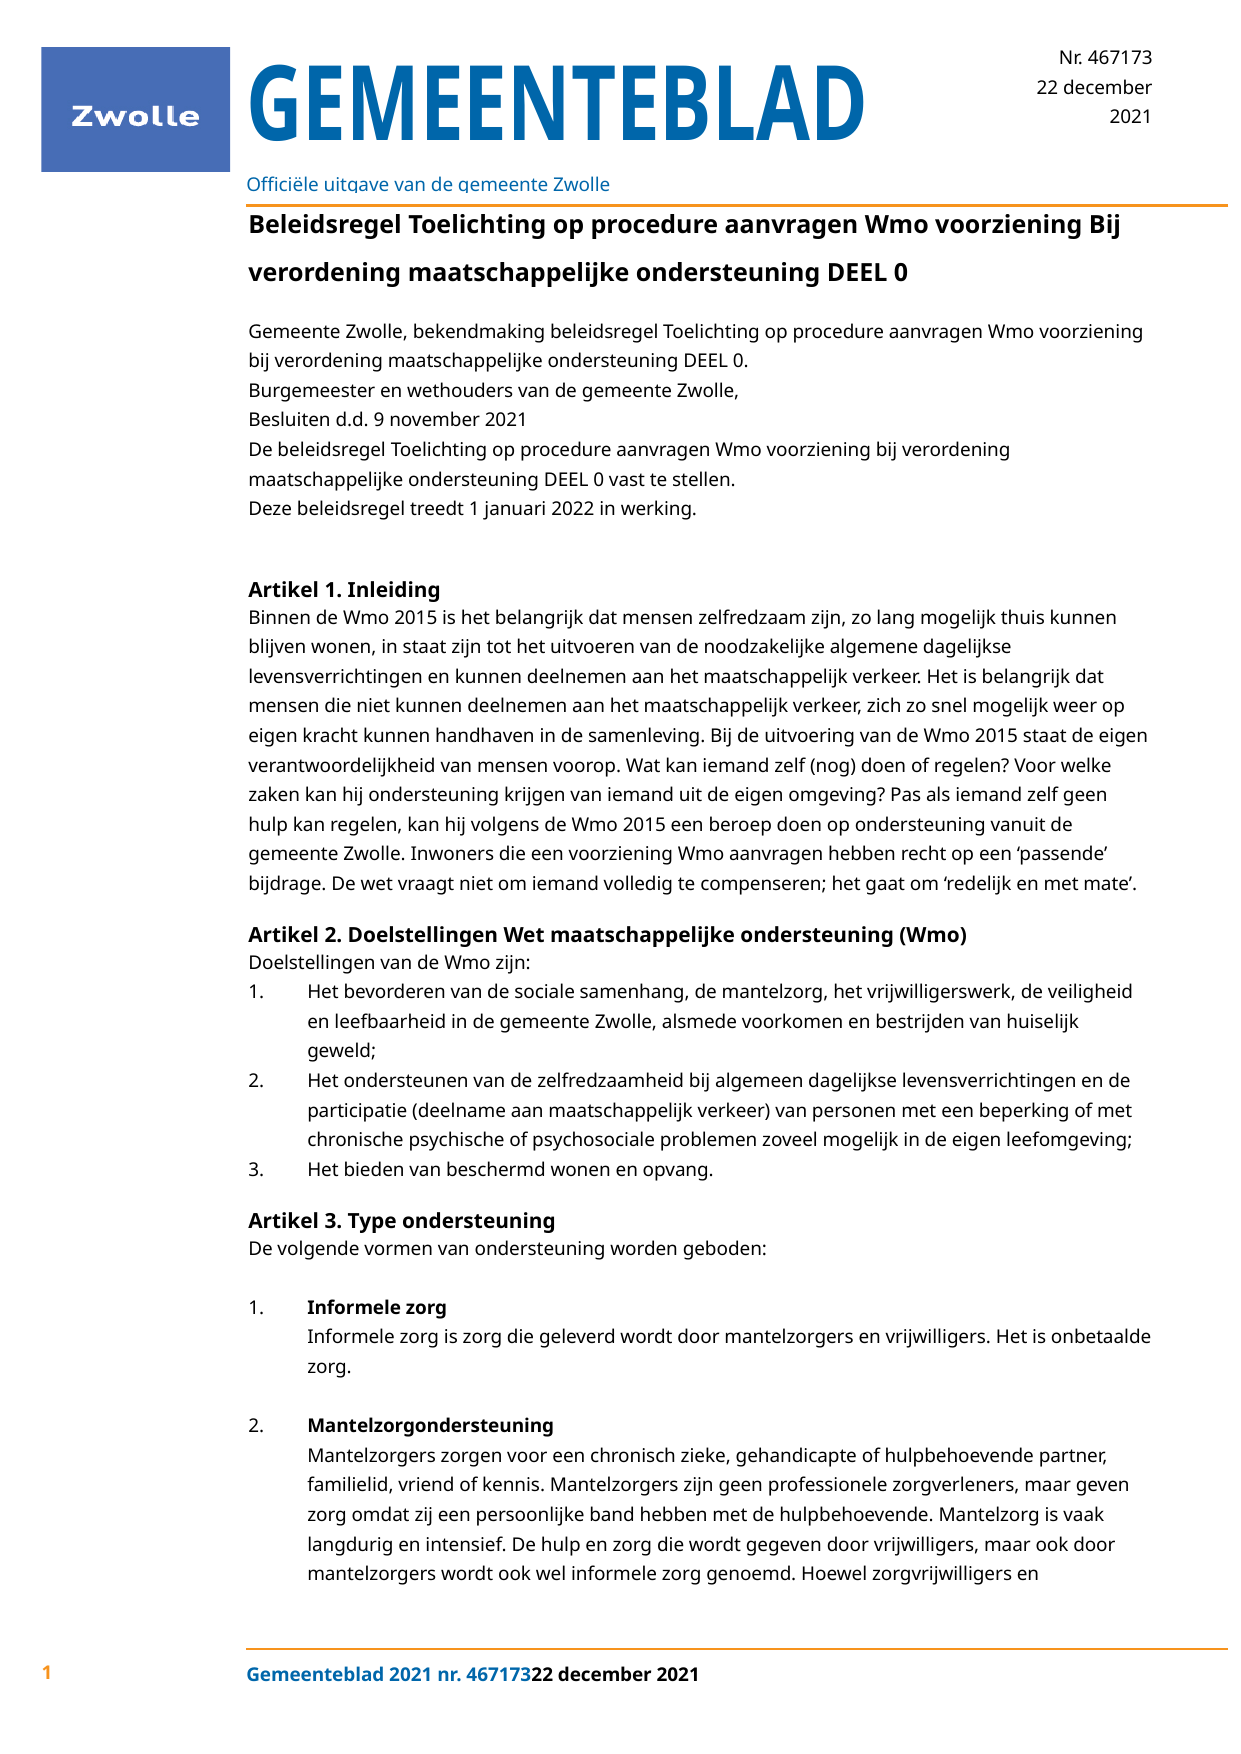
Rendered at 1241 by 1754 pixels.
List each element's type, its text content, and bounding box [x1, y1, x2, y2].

text Artikel 3. Type ondersteuning [248, 1206, 1152, 1235]
text Artikel 2. Doelstellingen Wet maatschappelijke ondersteuning (Wmo) [248, 921, 1152, 949]
text De beleidsregel Toelichting op procedure aanvragen Wmo voorziening bij verordening maatschappelijke ondersteuning DEEL 0 vast te stellen. [248, 436, 1152, 492]
text Binnen de Wmo 2015 is het belangrijk dat mensen zelfredzaam zijn, zo lang mogelijk thuis kunnen blijven wonen, in staat zijn tot het uitvoeren van de noodzakelijke algemene dagelijkse levensverrichtingen en kunnen deelnemen aan het maatschappelijk verkeer. Het is belangrijk dat mensen die niet kunnen deelnemen aan het maatschappelijk verkeer, zich zo snel mogelijk weer op eigen kracht kunnen handhaven in de samenleving. Bij de uitvoering van de Wmo 2015 staat de eigen verantwoordelijkheid van mensen voorop. Wat kan iemand zelf (nog) doen of regelen? Voor welke zaken kan hij ondersteuning krijgen van iemand uit de eigen omgeving? Pas als iemand zelf geen hulp kan regelen, kan hij volgens de Wmo 2015 een beroep doen op ondersteuning vanuit de gemeente Zwolle. Inwoners die een voorziening Wmo aanvragen hebben recht op een ‘passende’ bijdrage. De wet vraagt niet om iemand volledig te compenseren; het gaat om ‘redelijk en met mate’. [248, 604, 1152, 896]
text Burgemeester en wethouders van de gemeente Zwolle, [248, 377, 1152, 403]
text Deze beleidsregel treedt 1 januari 2022 in werking. [248, 495, 1152, 521]
text Beleidsregel Toelichting op procedure aanvragen Wmo voorziening Bij verordening maatschappelijke ondersteuning DEEL 0 [248, 207, 1152, 288]
list Het ondersteunen van de zelfredzaamheid bij algemeen dagelijkse levensverrichtingen en de participatie (deelname aan maatschappelijk verkeer) van personen met een beperking of met chronische psychische of psychosociale problemen zoveel mogelijk in de eigen leefomgeving; [248, 1067, 1152, 1152]
list Mantelzorgers zorgen voor een chronisch zieke, gehandicapte of hulpbehoevende partner, familielid, vriend of kennis. Mantelzorgers zijn geen professionele zorgverleners, maar geven zorg omdat zij een persoonlijke band hebben met de hulpbehoevende. Mantelzorg is vaak langdurig en intensief. De hulp en zorg die wordt gegeven door vrijwilligers, maar ook door mantelzorgers wordt ook wel informele zorg genoemd. Hoewel zorgvrijwilligers en [248, 1442, 1152, 1586]
picture [41, 47, 231, 172]
text Doelstellingen van de Wmo zijn: [248, 949, 1152, 975]
list Het bevorderen van de sociale samenhang, de mantelzorg, het vrijwilligerswerk, de veiligheid en leefbaarheid in de gemeente Zwolle, alsmede voorkomen en bestrijden van huiselijk geweld; [248, 978, 1152, 1063]
list Informele zorg is zorg die geleverd wordt door mantelzorgers en vrijwilligers. Het is onbetaalde zorg. [248, 1324, 1152, 1379]
list Mantelzorgondersteuning [248, 1412, 1152, 1438]
list Informele zorg [248, 1294, 1152, 1320]
text De volgende vormen van ondersteuning worden geboden: [248, 1235, 1152, 1261]
text Besluiten d.d. 9 november 2021 [248, 407, 1152, 432]
list Het bieden van beschermd wonen en opvang. [248, 1156, 1152, 1182]
text Gemeente Zwolle, bekendmaking beleidsregel Toelichting op procedure aanvragen Wmo voorziening bij verordening maatschappelijke ondersteuning DEEL 0. [248, 318, 1152, 373]
text Artikel 1. Inleiding [248, 575, 1152, 604]
